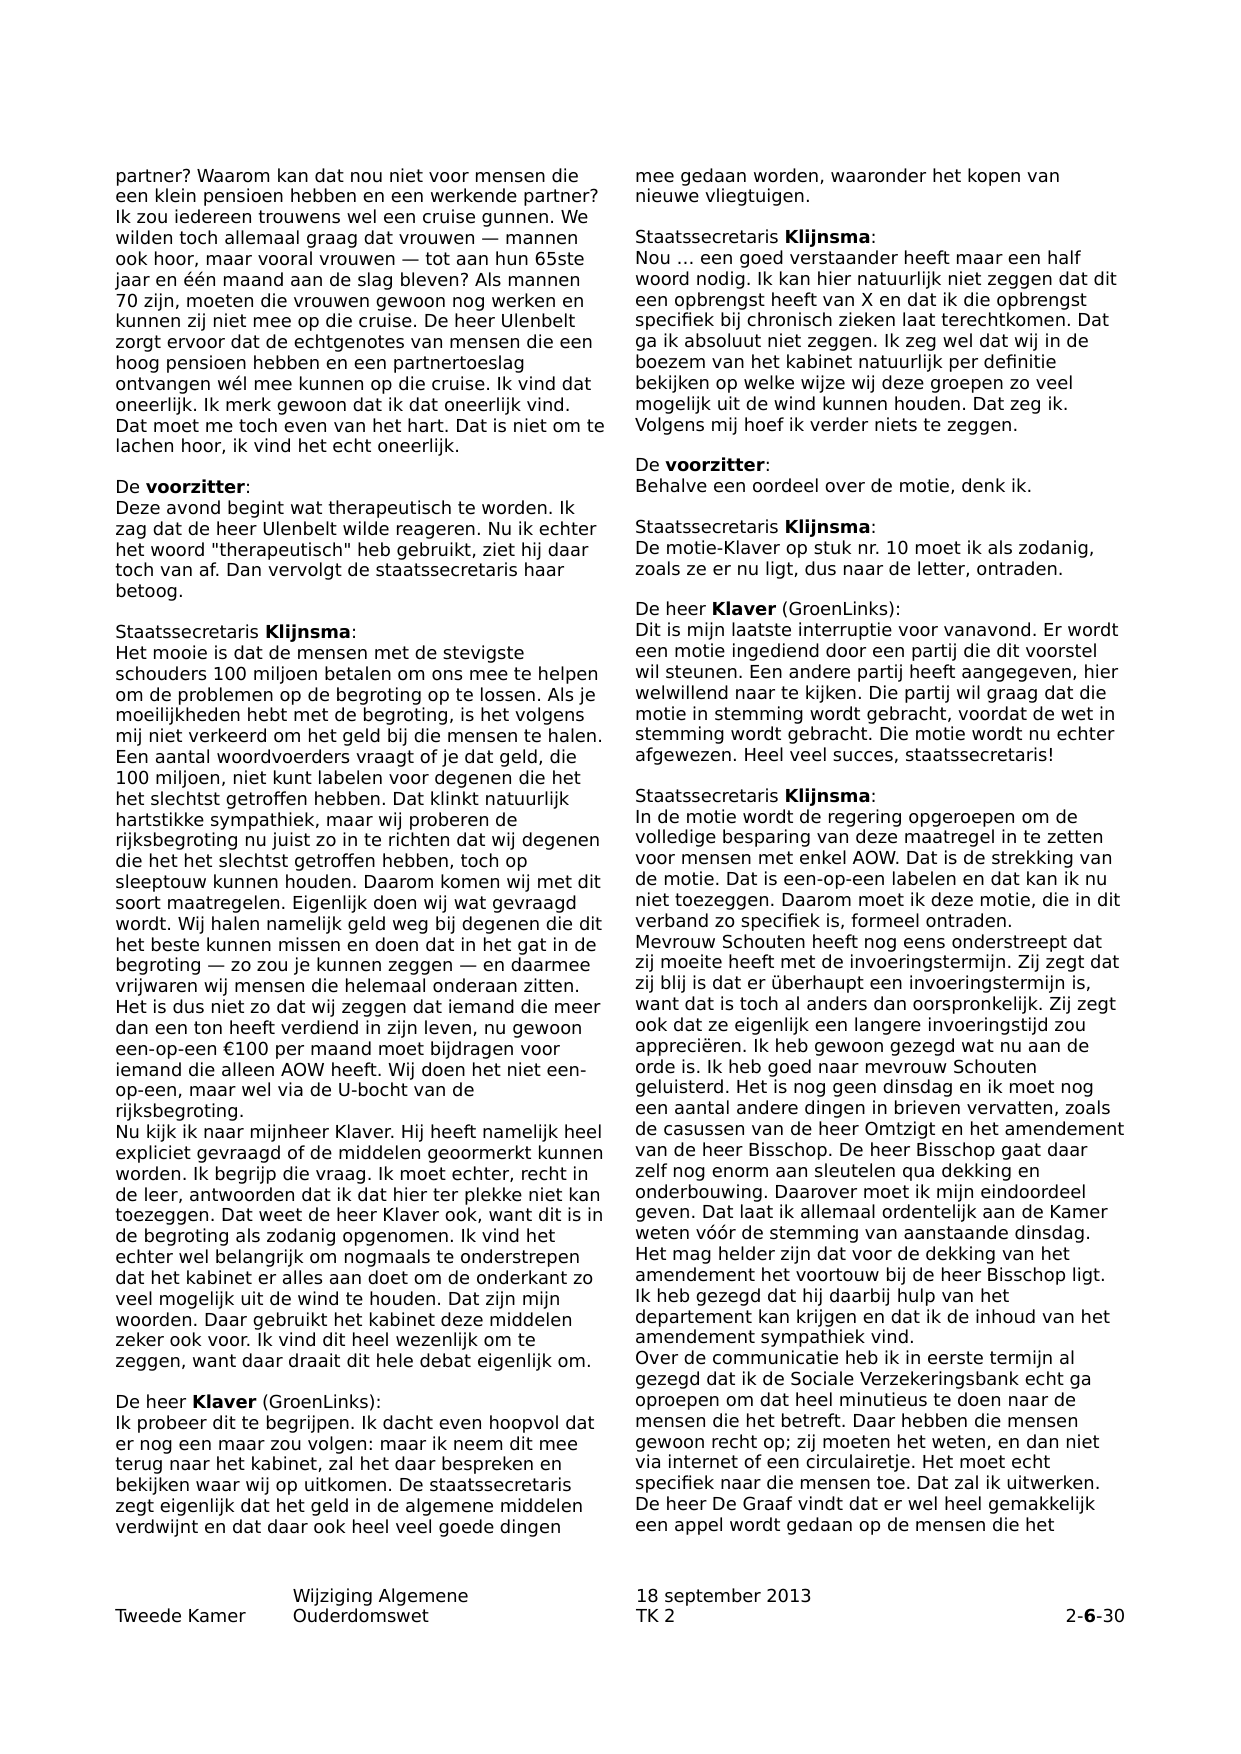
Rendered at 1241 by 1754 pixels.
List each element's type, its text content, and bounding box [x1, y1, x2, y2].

text Nou … een goed verstaander heeft maar een half woord nodig. Ik kan hier natuurlijk niet zeggen dat dit een opbrengst heeft van X en dat ik die opbrengst specifiek bij chronisch zieken laat terechtkomen. Dat ga ik absoluut niet zeggen. Ik zeg wel dat wij in de boezem van het kabinet natuurlijk per definitie bekijken op welke wijze wij deze groepen zo veel mogelijk uit de wind kunnen houden. Dat zeg ik. Volgens mij hoef ik verder niets te zeggen. [635, 248, 1125, 435]
text Over de communicatie heb ik in eerste termijn al gezegd dat ik de Sociale Verzekeringsbank echt ga oproepen om dat heel minutieus te doen naar de mensen die het betreft. Daar hebben die mensen gewoon recht op; zij moeten het weten, en dan niet via internet of een circulairetje. Het moet echt specifiek naar die mensen toe. Dat zal ik uitwerken. [635, 1348, 1125, 1494]
text Ik probeer dit te begrijpen. Ik dacht even hoopvol dat er nog een maar zou volgen: maar ik neem dit mee terug naar het kabinet, zal het daar bespreken en bekijken waar wij op uitkomen. De staatssecretaris zegt eigenlijk dat het geld in de algemene middelen verdwijnt en dat daar ook heel veel goede dingen [115, 1412, 605, 1537]
text De heer De Graaf vindt dat er wel heel gemakkelijk een appel wordt gedaan op de mensen die het [635, 1494, 1125, 1536]
text In de motie wordt de regering opgeroepen om de volledige besparing van deze maatregel in te zetten voor mensen met enkel AOW. Dat is de strekking van de motie. Dat is een-op-een labelen en dat kan ik nu niet toezeggen. Daarom moet ik deze motie, die in dit verband zo specifiek is, formeel ontraden. [635, 806, 1125, 931]
text Nu kijk ik naar mijnheer Klaver. Hij heeft namelijk heel expliciet gevraagd of de middelen geoormerkt kunnen worden. Ik begrijp die vraag. Ik moet echter, recht in de leer, antwoorden dat ik dat hier ter plekke niet kan toezeggen. Dat weet de heer Klaver ook, want dit is in de begroting als zodanig opgenomen. Ik vind het echter wel belangrijk om nogmaals te onderstrepen dat het kabinet er alles aan doet om de onderkant zo veel mogelijk uit de wind te houden. Dat zijn mijn woorden. Daar gebruikt het kabinet deze middelen zeker ook voor. Ik vind dit heel wezenlijk om te zeggen, want daar draait dit hele debat eigenlijk om. [115, 1122, 605, 1372]
text De heer Klaver (GroenLinks): [635, 599, 1125, 620]
text Deze avond begint wat therapeutisch te worden. Ik zag dat de heer Ulenbelt wilde reageren. Nu ik echter het woord "therapeutisch" heb gebruikt, ziet hij daar toch van af. Dan vervolgt de staatssecretaris haar betoog. [115, 498, 605, 602]
text mee gedaan worden, waaronder het kopen van nieuwe vliegtuigen. [635, 165, 1125, 207]
text Staatssecretaris Klijnsma: [635, 227, 1125, 248]
text De voorzitter: [635, 455, 1125, 476]
text De voorzitter: [115, 477, 605, 498]
text Staatssecretaris Klijnsma: [635, 517, 1125, 537]
text Dit is mijn laatste interruptie voor vanavond. Er wordt een motie ingediend door een partij die dit voorstel wil steunen. Een andere partij heeft aangegeven, hier welwillend naar te kijken. Die partij wil graag dat die motie in stemming wordt gebracht, voordat de wet in stemming wordt gebracht. Die motie wordt nu echter afgewezen. Heel veel succes, staatssecretaris! [635, 620, 1125, 766]
text De motie-Klaver op stuk nr. 10 moet ik als zodanig, zoals ze er nu ligt, dus naar de letter, ontraden. [635, 537, 1125, 579]
text Mevrouw Schouten heeft nog eens onderstreept dat zij moeite heeft met de invoeringstermijn. Zij zegt dat zij blij is dat er überhaupt een invoeringstermijn is, want dat is toch al anders dan oorspronkelijk. Zij zegt ook dat ze eigenlijk een langere invoeringstijd zou appreciëren. Ik heb gewoon gezegd wat nu aan de orde is. Ik heb goed naar mevrouw Schouten geluisterd. Het is nog geen dinsdag en ik moet nog een aantal andere dingen in brieven vervatten, zoals de casussen van de heer Omtzigt en het amendement van de heer Bisschop. De heer Bisschop gaat daar zelf nog enorm aan sleutelen qua dekking en onderbouwing. Daarover moet ik mijn eindoordeel geven. Dat laat ik allemaal ordentelijk aan de Kamer weten vóór de stemming van aanstaande dinsdag. Het mag helder zijn dat voor de dekking van het amendement het voortouw bij de heer Bisschop ligt. Ik heb gezegd dat hij daarbij hulp van het departement kan krijgen en dat ik de inhoud van het amendement sympathiek vind. [635, 931, 1125, 1348]
text De heer Klaver (GroenLinks): [115, 1392, 605, 1412]
text partner? Waarom kan dat nou niet voor mensen die een klein pensioen hebben en een werkende partner? Ik zou iedereen trouwens wel een cruise gunnen. We wilden toch allemaal graag dat vrouwen — mannen ook hoor, maar vooral vrouwen — tot aan hun 65ste jaar en één maand aan de slag bleven? Als mannen 70 zijn, moeten die vrouwen gewoon nog werken en kunnen zij niet mee op die cruise. De heer Ulenbelt zorgt ervoor dat de echtgenotes van mensen die een hoog pensioen hebben en een partnertoeslag ontvangen wél mee kunnen op die cruise. Ik vind dat oneerlijk. Ik merk gewoon dat ik dat oneerlijk vind. Dat moet me toch even van het hart. Dat is niet om te lachen hoor, ik vind het echt oneerlijk. [115, 165, 605, 457]
text Staatssecretaris Klijnsma: [635, 786, 1125, 806]
text Behalve een oordeel over de motie, denk ik. [635, 476, 1125, 497]
text Het mooie is dat de mensen met de stevigste schouders 100 miljoen betalen om ons mee te helpen om de problemen op de begroting op te lossen. Als je moeilijkheden hebt met de begroting, is het volgens mij niet verkeerd om het geld bij die mensen te halen. Een aantal woordvoerders vraagt of je dat geld, die 100 miljoen, niet kunt labelen voor degenen die het het slechtst getroffen hebben. Dat klinkt natuurlijk hartstikke sympathiek, maar wij proberen de rijksbegroting nu juist zo in te richten dat wij degenen die het het slechtst getroffen hebben, toch op sleeptouw kunnen houden. Daarom komen wij met dit soort maatregelen. Eigenlijk doen wij wat gevraagd wordt. Wij halen namelijk geld weg bij degenen die dit het beste kunnen missen en doen dat in het gat in de begroting — zo zou je kunnen zeggen — en daarmee vrijwaren wij mensen die helemaal onderaan zitten. Het is dus niet zo dat wij zeggen dat iemand die meer dan een ton heeft verdiend in zijn leven, nu gewoon een-op-een €100 per maand moet bijdragen voor iemand die alleen AOW heeft. Wij doen het niet een-op-een, maar wel via de U-bocht van de rijksbegroting. [115, 643, 605, 1122]
text Staatssecretaris Klijnsma: [115, 622, 605, 643]
